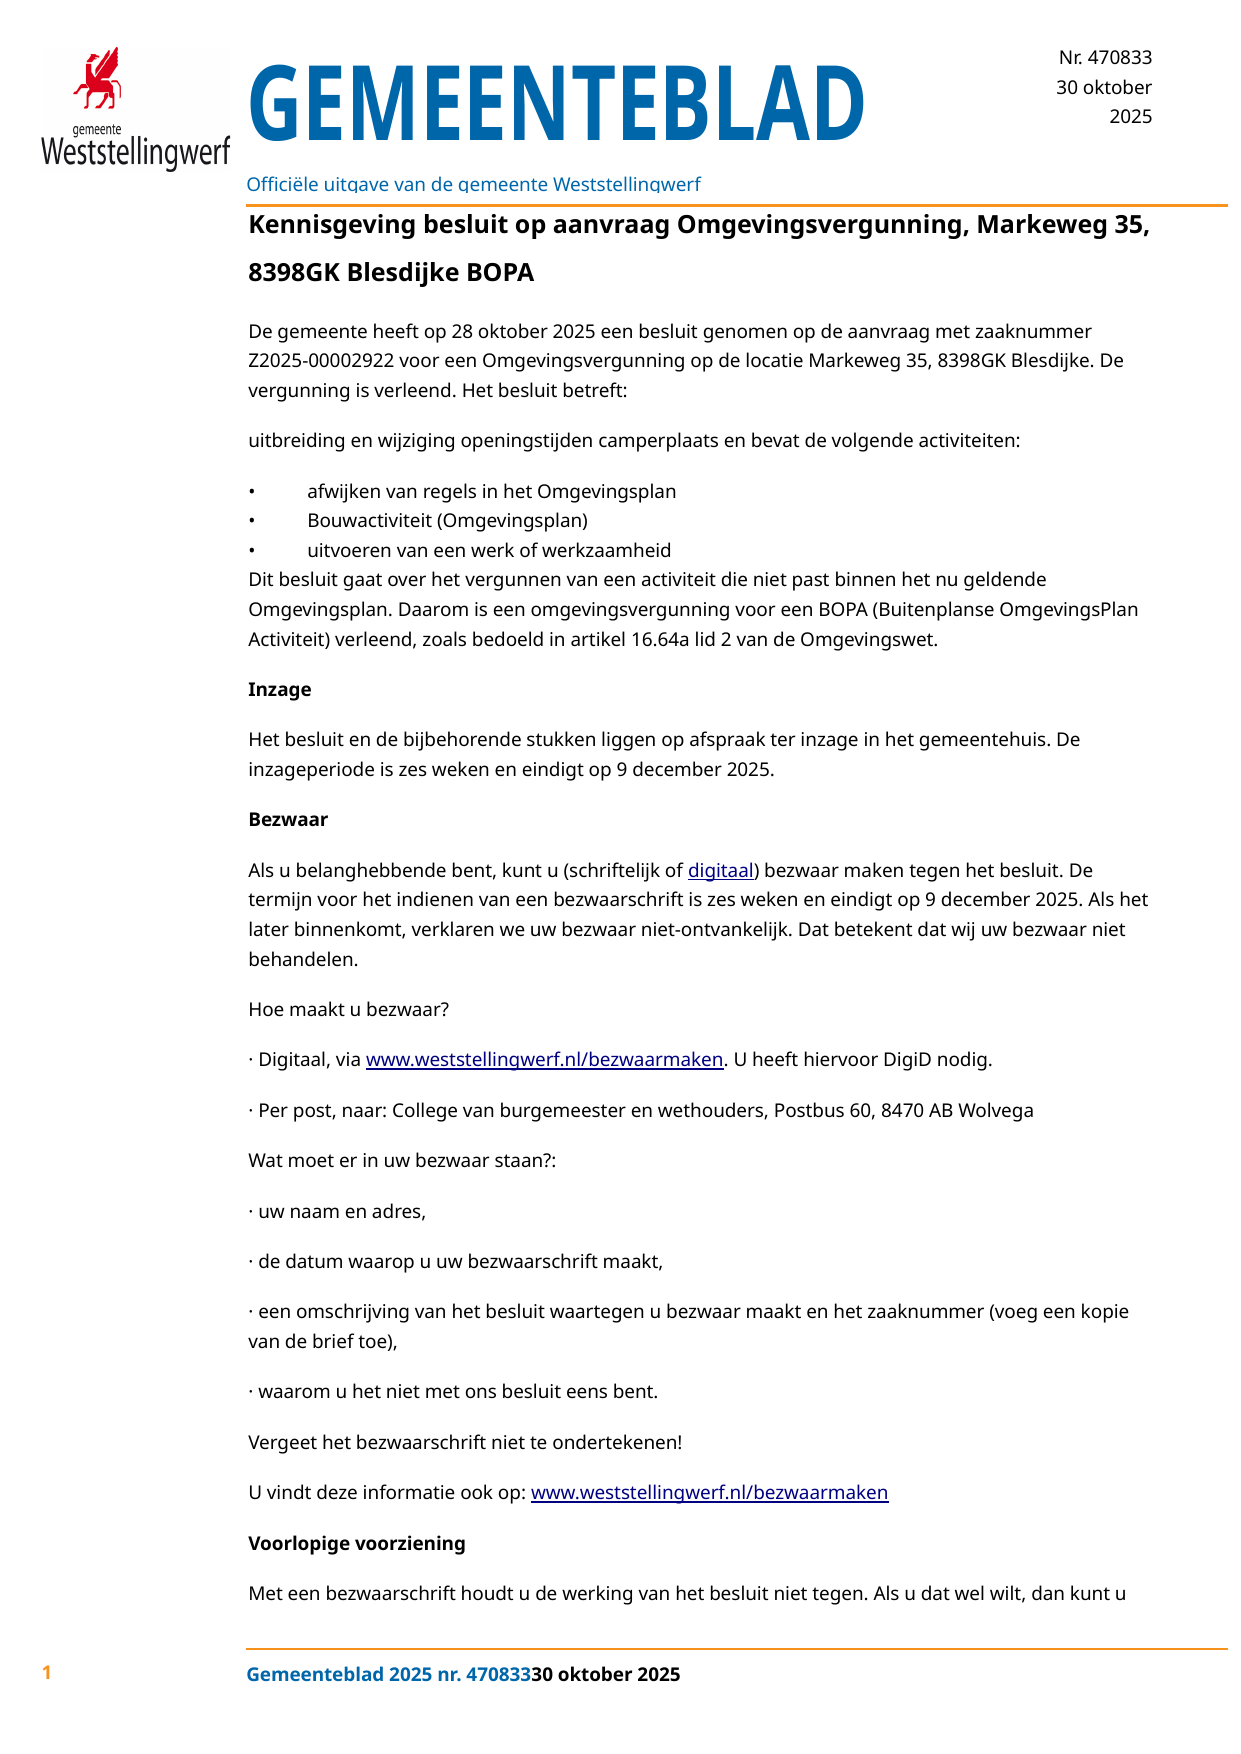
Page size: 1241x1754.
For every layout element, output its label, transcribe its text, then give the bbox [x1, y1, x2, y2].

text uitbreiding en wijziging openingstijden camperplaats en bevat de volgende activiteiten: [248, 427, 1152, 453]
list afwijken van regels in het Omgevingsplan [248, 478, 1152, 504]
list Bouwactiviteit (Omgevingsplan) [248, 507, 1152, 533]
text · waarom u het niet met ons besluit eens bent. [248, 1379, 1152, 1404]
text De gemeente heeft op 28 oktober 2025 een besluit genomen op de aanvraag met zaaknummer Z2025-00002922 voor een Omgevingsvergunning op de locatie Markeweg 35, 8398GK Blesdijke. De vergunning is verleend. Het besluit betreft: [248, 318, 1152, 403]
text U vindt deze informatie ook op: www.weststellingwerf.nl/bezwaarmaken [248, 1479, 1152, 1505]
text Vergeet het bezwaarschrift niet te ondertekenen! [248, 1429, 1152, 1455]
text · uw naam en adres, [248, 1198, 1152, 1224]
text · Per post, naar: College van burgemeester en wethouders, Postbus 60, 8470 AB Wolvega [248, 1097, 1152, 1123]
list uitvoeren van een werk of werkzaamheid [248, 537, 1152, 563]
text Hoe maakt u bezwaar? [248, 996, 1152, 1022]
picture [41, 47, 231, 172]
text Wat moet er in uw bezwaar staan?: [248, 1147, 1152, 1173]
text Inzage [248, 676, 1152, 702]
text Bezwaar [248, 807, 1152, 832]
text Dit besluit gaat over het vergunnen van een activiteit die niet past binnen het nu geldende Omgevingsplan. Daarom is een omgevingsvergunning voor een BOPA (Buitenplanse OmgevingsPlan Activiteit) verleend, zoals bedoeld in artikel 16.64a lid 2 van de Omgevingswet. [248, 567, 1152, 652]
text Als u belanghebbende bent, kunt u (schriftelijk of digitaal) bezwaar maken tegen het besluit. De termijn voor het indienen van een bezwaarschrift is zes weken en eindigt op 9 december 2025. Als het later binnenkomt, verklaren we uw bezwaar niet-ontvankelijk. Dat betekent dat wij uw bezwaar niet behandelen. [248, 857, 1152, 972]
text · de datum waarop u uw bezwaarschrift maakt, [248, 1248, 1152, 1274]
text Met een bezwaarschrift houdt u de werking van het besluit niet tegen. Als u dat wel wilt, dan kunt u [248, 1580, 1152, 1606]
text Kennisgeving besluit op aanvraag Omgevingsvergunning, Markeweg 35, 8398GK Blesdijke BOPA [248, 207, 1152, 288]
text · een omschrijving van het besluit waartegen u bezwaar maakt en het zaaknummer (voeg een kopie van de brief toe), [248, 1299, 1152, 1354]
text Het besluit en de bijbehorende stukken liggen op afspraak ter inzage in het gemeentehuis. De inzageperiode is zes weken en eindigt op 9 december 2025. [248, 727, 1152, 782]
text Voorlopige voorziening [248, 1530, 1152, 1556]
text · Digitaal, via www.weststellingwerf.nl/bezwaarmaken. U heeft hiervoor DigiD nodig. [248, 1047, 1152, 1072]
